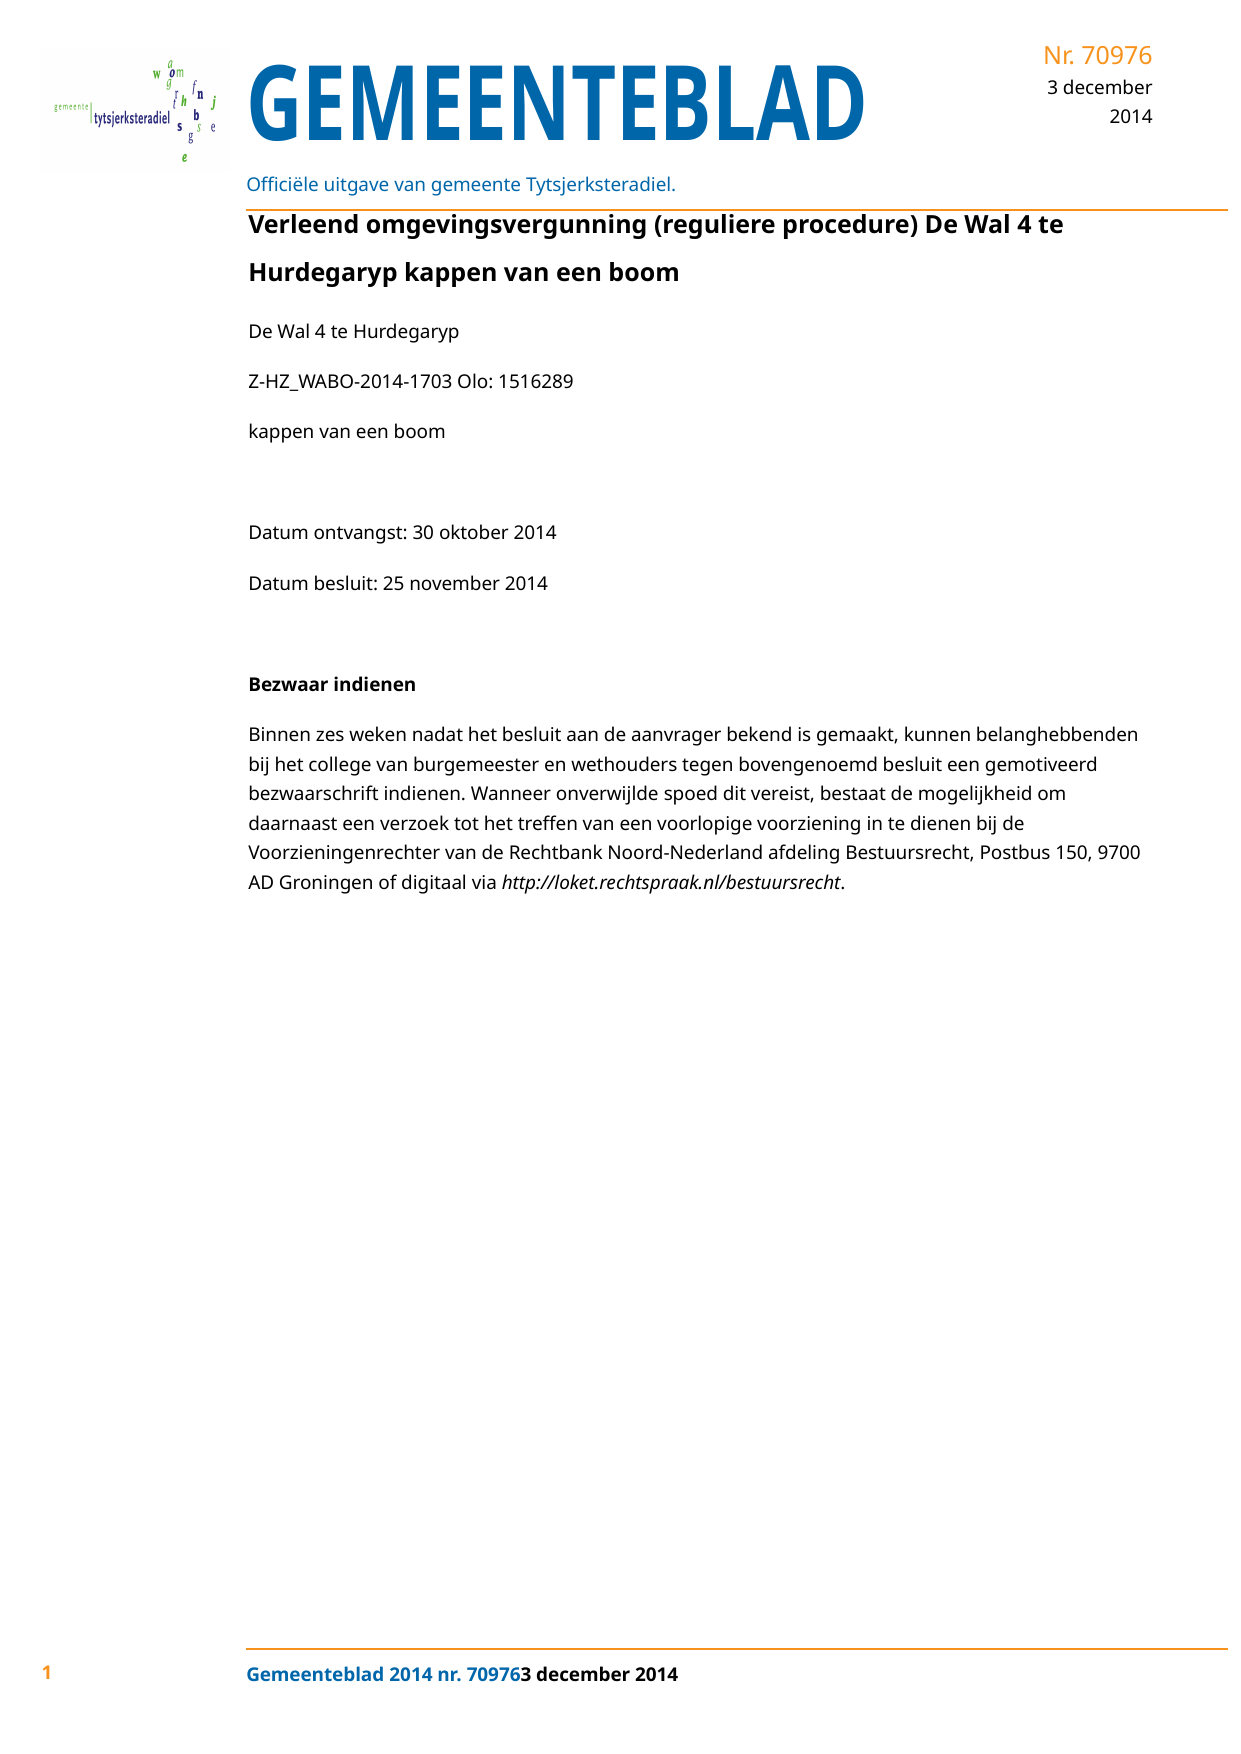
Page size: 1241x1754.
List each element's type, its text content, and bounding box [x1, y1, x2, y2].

text Datum besluit: 25 november 2014 [248, 570, 1152, 596]
text Z-HZ_WABO-2014-1703 Olo: 1516289 [248, 368, 1152, 394]
text De Wal 4 te Hurdegaryp [248, 318, 1152, 344]
text Datum ontvangst: 30 oktober 2014 [248, 519, 1152, 545]
text Binnen zes weken nadat het besluit aan de aanvrager bekend is gemaakt, kunnen belanghebbenden bij het college van burgemeester en wethouders tegen bovengenoemd besluit een gemotiveerd bezwaarschrift indienen. Wanneer onverwijlde spoed dit vereist, bestaat de mogelijkheid om daarnaast een verzoek tot het treffen van een voorlopige voorziening in te dienen bij de Voorzieningenrechter van de Rechtbank Noord-Nederland afdeling Bestuursrecht, Postbus 150, 9700 AD Groningen of digitaal via http://loket.rechtspraak.nl/bestuursrecht. [248, 721, 1152, 895]
text kappen van een boom [248, 419, 1152, 444]
text Verleend omgevingsvergunning (reguliere procedure) De Wal 4 te Hurdegaryp kappen van een boom [248, 211, 1152, 288]
picture [41, 47, 231, 172]
text Bezwaar indienen [248, 671, 1152, 697]
